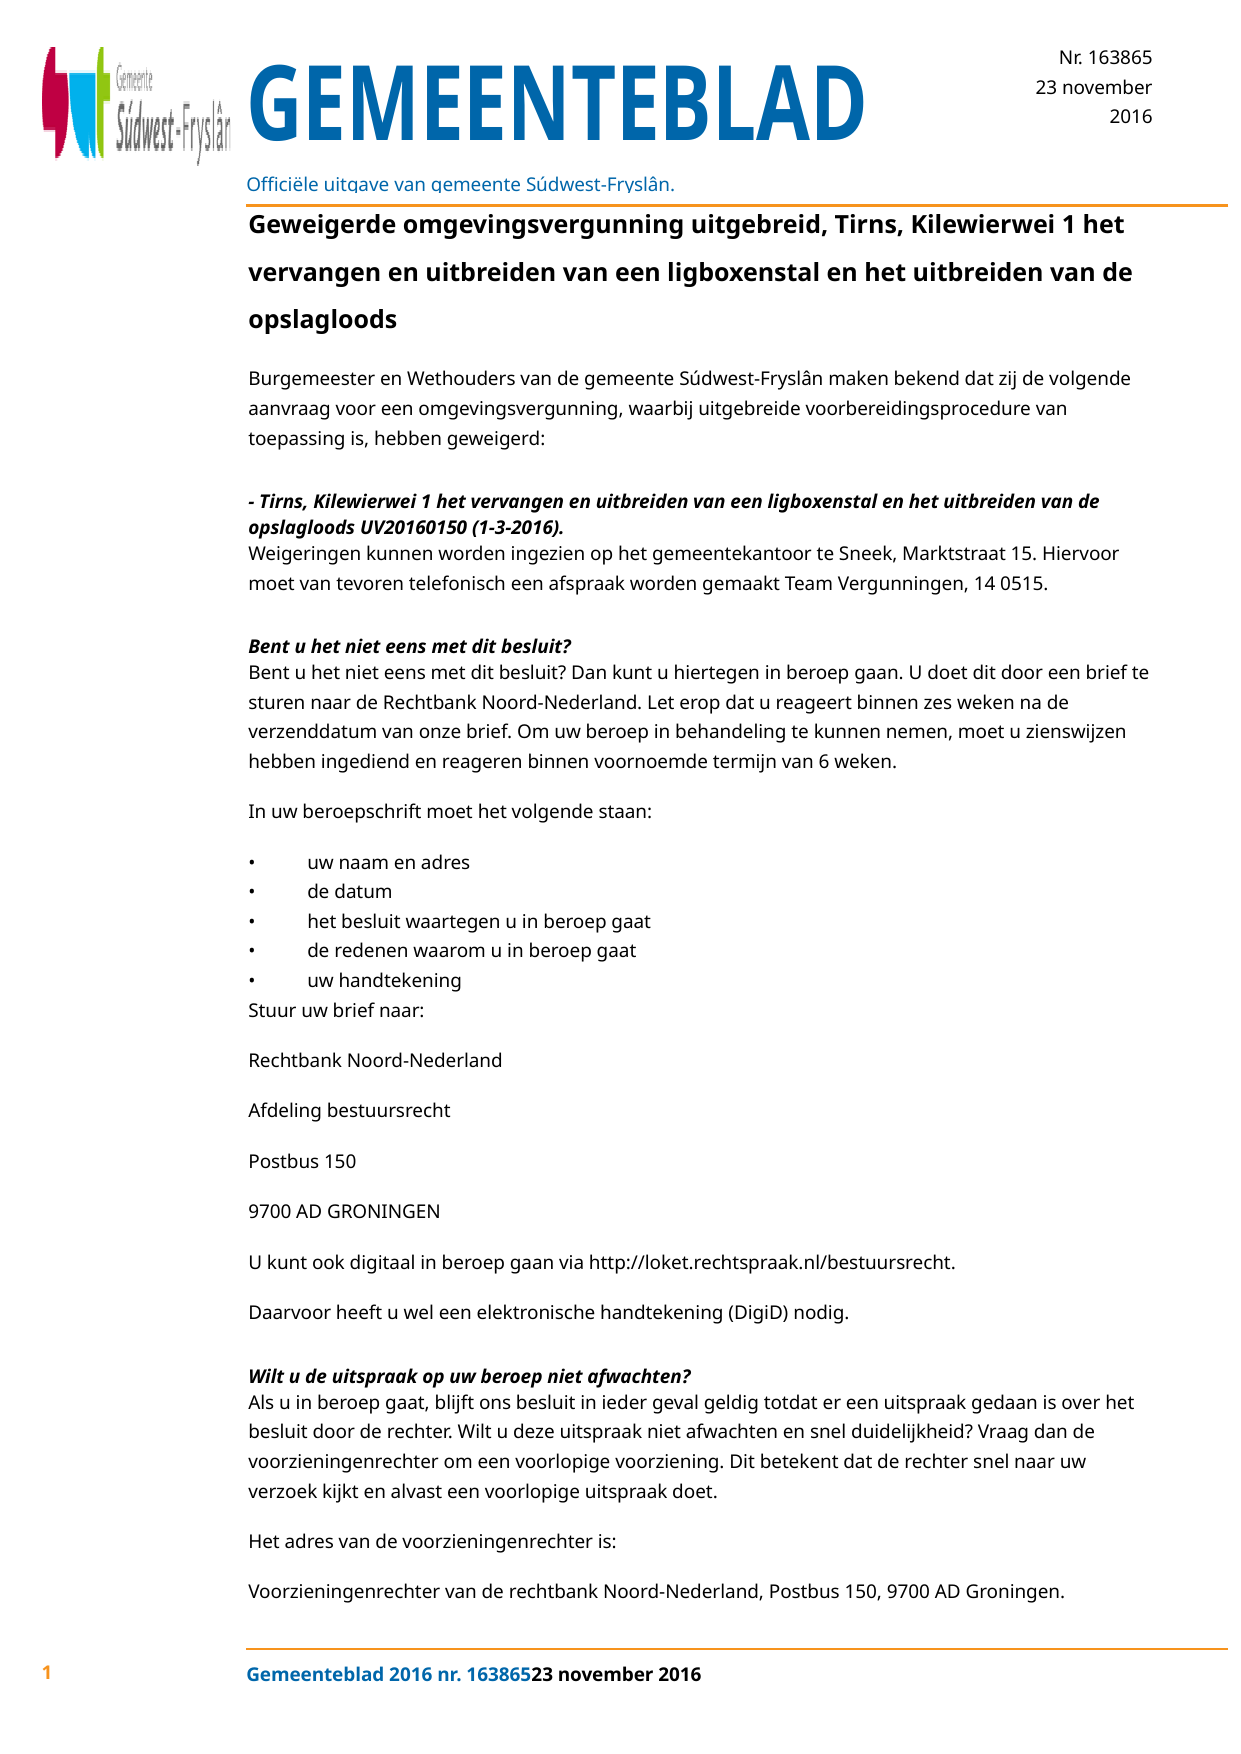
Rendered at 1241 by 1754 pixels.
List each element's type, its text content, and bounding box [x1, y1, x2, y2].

text Afdeling bestuursrecht [248, 1098, 1152, 1123]
text Rechtbank Noord-Nederland [248, 1047, 1152, 1073]
text Als u in beroep gaat, blijft ons besluit in ieder geval geldig totdat er een uitspraak gedaan is over het besluit door de rechter. Wilt u deze uitspraak niet afwachten en snel duidelijkheid? Vraag dan de voorzieningenrechter om een voorlopige voorziening. Dit betekent dat de rechter snel naar uw verzoek kijkt en alvast een voorlopige uitspraak doet. [248, 1389, 1152, 1503]
list uw naam en adres [248, 849, 1152, 875]
text Bent u het niet eens met dit besluit? Dan kunt u hiertegen in beroep gaan. U doet dit door een brief te sturen naar de Rechtbank Noord-Nederland. Let erop dat u reageert binnen zes weken na de verzenddatum van onze brief. Om uw beroep in behandeling te kunnen nemen, moet u zienswijzen hebben ingediend en reageren binnen voornoemde termijn van 6 weken. [248, 659, 1152, 774]
text Stuur uw brief naar: [248, 997, 1152, 1023]
list uw handtekening [248, 967, 1152, 993]
text In uw beroepschrift moet het volgende staan: [248, 798, 1152, 824]
text Wilt u de uitspraak op uw beroep niet afwachten? [248, 1363, 1152, 1389]
text Postbus 150 [248, 1148, 1152, 1174]
text U kunt ook digitaal in beroep gaan via http://loket.rechtspraak.nl/bestuursrecht. [248, 1249, 1152, 1275]
picture [41, 47, 231, 172]
text Burgemeester en Wethouders van de gemeente Súdwest-Fryslân maken bekend dat zij de volgende aanvraag voor een omgevingsvergunning, waarbij uitgebreide voorbereidingsprocedure van toepassing is, hebben geweigerd: [248, 366, 1152, 450]
text Bent u het niet eens met dit besluit? [248, 634, 1152, 659]
list de redenen waarom u in beroep gaat [248, 938, 1152, 963]
text Daarvoor heeft u wel een elektronische handtekening (DigiD) nodig. [248, 1299, 1152, 1325]
text Weigeringen kunnen worden ingezien op het gemeentekantoor te Sneek, Marktstraat 15. Hiervoor moet van tevoren telefonisch een afspraak worden gemaakt Team Vergunningen, 14 0515. [248, 540, 1152, 595]
text 9700 AD GRONINGEN [248, 1198, 1152, 1224]
text - Tirns, Kilewierwei 1 het vervangen en uitbreiden van een ligboxenstal en het uitbreiden van de opslagloods UV20160150 (1-3-2016). [248, 489, 1152, 540]
text Het adres van de voorzieningenrechter is: [248, 1528, 1152, 1554]
list de datum [248, 878, 1152, 904]
list het besluit waartegen u in beroep gaat [248, 908, 1152, 934]
text Voorzieningenrechter van de rechtbank Noord-Nederland, Postbus 150, 9700 AD Groningen. [248, 1579, 1152, 1604]
text Geweigerde omgevingsvergunning uitgebreid, Tirns, Kilewierwei 1 het vervangen en uitbreiden van een ligboxenstal en het uitbreiden van de opslagloods [248, 207, 1152, 336]
